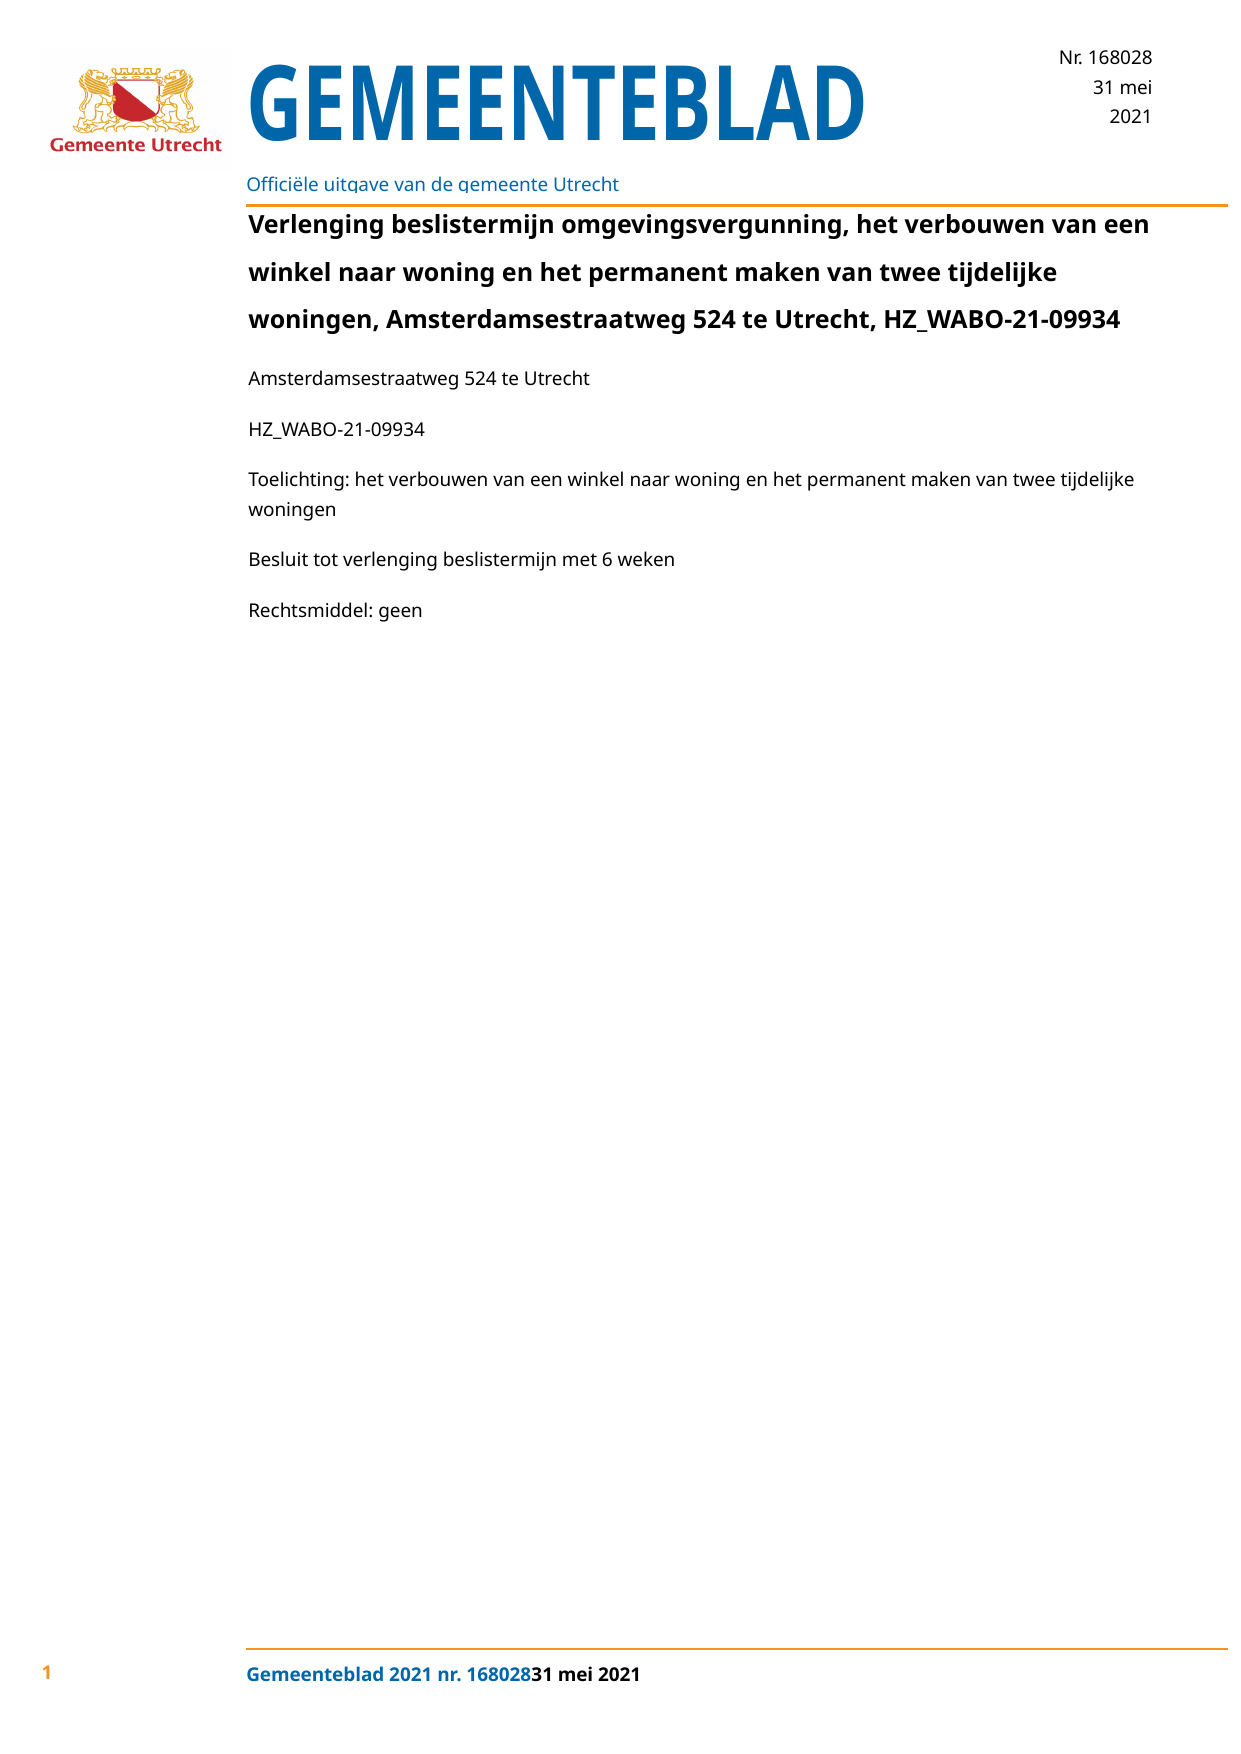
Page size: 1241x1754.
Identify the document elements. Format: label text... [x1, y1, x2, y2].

text Amsterdamsestraatweg 524 te Utrecht [248, 366, 1152, 391]
picture [41, 47, 231, 172]
text Verlenging beslistermijn omgevingsvergunning, het verbouwen van een winkel naar woning en het permanent maken van twee tijdelijke woningen, Amsterdamsestraatweg 524 te Utrecht, HZ_WABO-21-09934 [248, 207, 1152, 336]
text Besluit tot verlenging beslistermijn met 6 weken [248, 546, 1152, 572]
text HZ_WABO-21-09934 [248, 416, 1152, 442]
text Toelichting: het verbouwen van een winkel naar woning en het permanent maken van twee tijdelijke woningen [248, 466, 1152, 522]
text Rechtsmiddel: geen [248, 597, 1152, 622]
